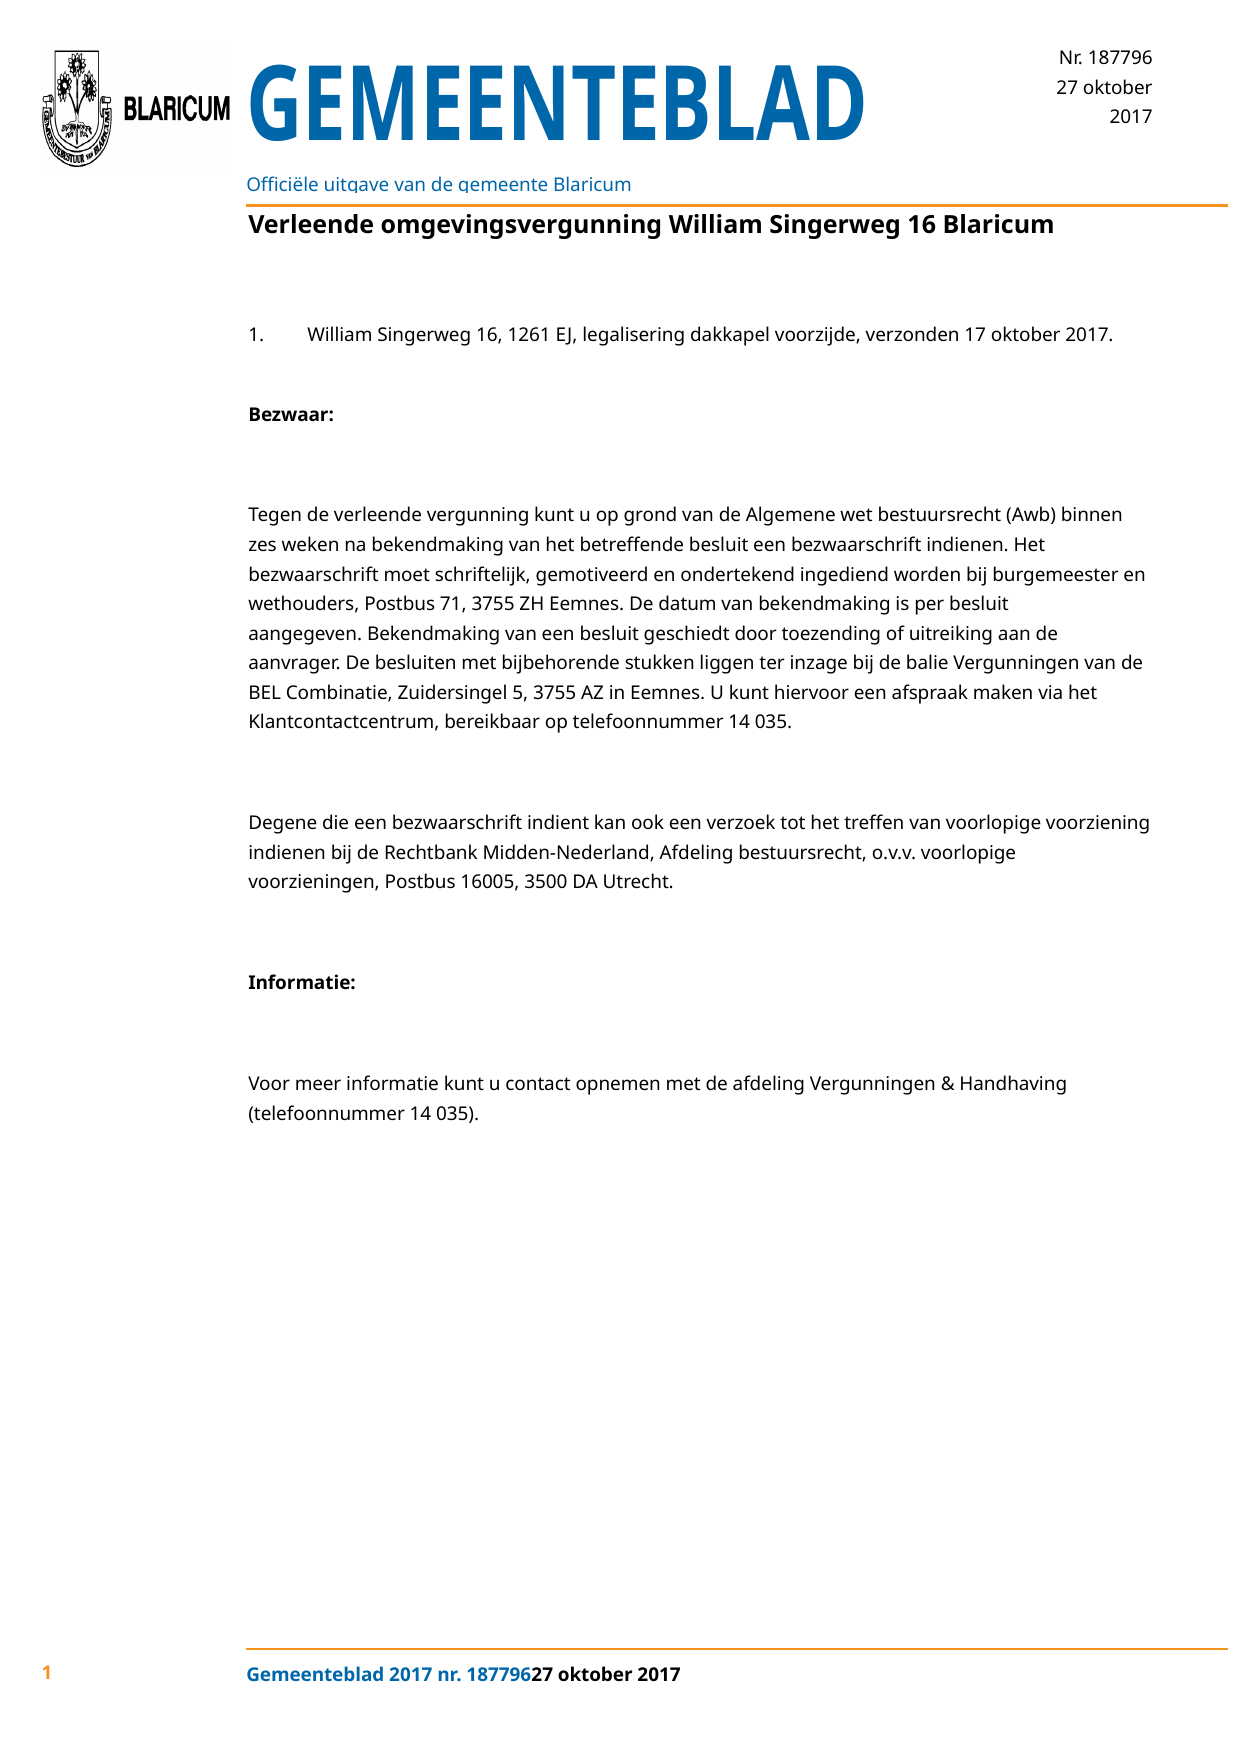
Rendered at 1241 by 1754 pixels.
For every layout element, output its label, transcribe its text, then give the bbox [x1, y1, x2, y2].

text Voor meer informatie kunt u contact opnemen met de afdeling Vergunningen & Handhaving (telefoonnummer 14 035). [248, 1070, 1152, 1126]
text Degene die een bezwaarschrift indient kan ook een verzoek tot het treffen van voorlopige voorziening indienen bij de Rechtbank Midden-Nederland, Afdeling bestuursrecht, o.v.v. voorlopige voorzieningen, Postbus 16005, 3500 DA Utrecht. [248, 809, 1152, 894]
text Tegen de verleende vergunning kunt u op grond van de Algemene wet bestuursrecht (Awb) binnen zes weken na bekendmaking van het betreffende besluit een bezwaarschrift indienen. Het bezwaarschrift moet schriftelijk, gemotiveerd en ondertekend ingediend worden bij burgemeester en wethouders, Postbus 71, 3755 ZH Eemnes. De datum van bekendmaking is per besluit aangegeven. Bekendmaking van een besluit geschiedt door toezending of uitreiking aan de aanvrager. De besluiten met bijbehorende stukken liggen ter inzage bij de balie Vergunningen van de BEL Combinatie, Zuidersingel 5, 3755 AZ in Eemnes. U kunt hiervoor een afspraak maken via het Klantcontactcentrum, bereikbaar op telefoonnummer 14 035. [248, 502, 1152, 734]
text Informatie: [248, 969, 1152, 995]
text Verleende omgevingsvergunning William Singerweg 16 Blaricum [248, 207, 1152, 241]
text Bezwaar: [248, 401, 1152, 426]
list William Singerweg 16, 1261 EJ, legalisering dakkapel voorzijde, verzonden 17 oktober 2017. [248, 321, 1152, 346]
picture [41, 47, 231, 172]
